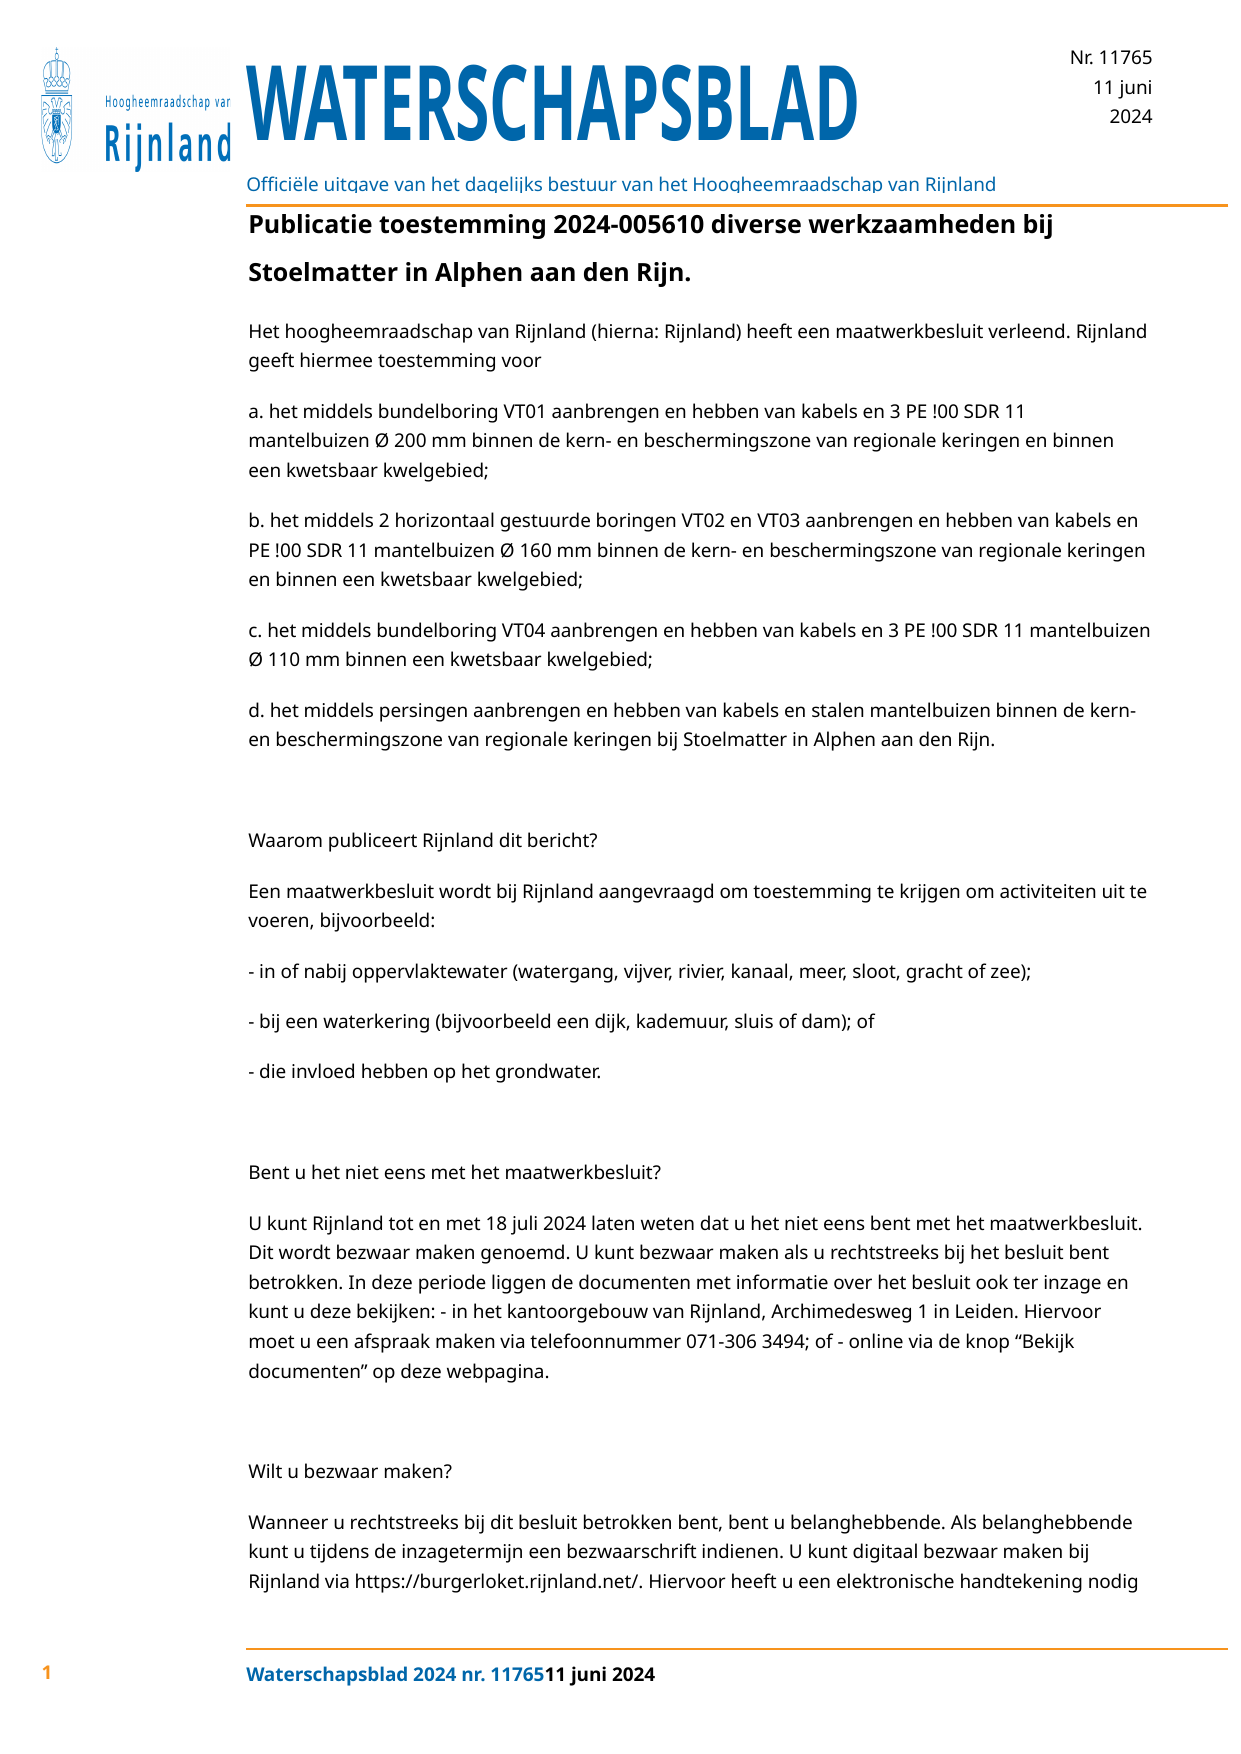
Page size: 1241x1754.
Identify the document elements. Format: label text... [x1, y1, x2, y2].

text Wilt u bezwaar maken? [248, 1459, 1152, 1484]
text Bent u het niet eens met het maatwerkbesluit? [248, 1159, 1152, 1185]
text Publicatie toestemming 2024-005610 diverse werkzaamheden bij Stoelmatter in Alphen aan den Rijn. [248, 207, 1152, 288]
text Een maatwerkbesluit wordt bij Rijnland aangevraagd om toestemming te krijgen om activiteiten uit te voeren, bijvoorbeeld: [248, 878, 1152, 933]
text U kunt Rijnland tot en met 18 juli 2024 laten weten dat u het niet eens bent met het maatwerkbesluit. Dit wordt bezwaar maken genoemd. U kunt bezwaar maken als u rechtstreeks bij het besluit bent betrokken. In deze periode liggen de documenten met informatie over het besluit ook ter inzage en kunt u deze bekijken: - in het kantoorgebouw van Rijnland, Archimedesweg 1 in Leiden. Hiervoor moet u een afspraak maken via telefoonnummer 071-306 3494; of - online via de knop “Bekijk documenten” op deze webpagina. [248, 1210, 1152, 1384]
text - bij een waterkering (bijvoorbeeld een dijk, kademuur, sluis of dam); of [248, 1008, 1152, 1034]
text b. het middels 2 horizontaal gestuurde boringen VT02 en VT03 aanbrengen en hebben van kabels en PE !00 SDR 11 mantelbuizen Ø 160 mm binnen de kern- en beschermingszone van regionale keringen en binnen een kwetsbaar kwelgebied; [248, 507, 1152, 592]
text - in of nabij oppervlaktewater (watergang, vijver, rivier, kanaal, meer, sloot, gracht of zee); [248, 958, 1152, 984]
text Het hoogheemraadschap van Rijnland (hierna: Rijnland) heeft een maatwerkbesluit verleend. Rijnland geeft hiermee toestemming voor [248, 318, 1152, 373]
text a. het middels bundelboring VT01 aanbrengen en hebben van kabels en 3 PE !00 SDR 11 mantelbuizen Ø 200 mm binnen de kern- en beschermingszone van regionale keringen en binnen een kwetsbaar kwelgebied; [248, 398, 1152, 483]
text c. het middels bundelboring VT04 aanbrengen en hebben van kabels en 3 PE !00 SDR 11 mantelbuizen Ø 110 mm binnen een kwetsbaar kwelgebied; [248, 617, 1152, 672]
text - die invloed hebben op het grondwater. [248, 1059, 1152, 1084]
text d. het middels persingen aanbrengen en hebben van kabels en stalen mantelbuizen binnen de kern- en beschermingszone van regionale keringen bij Stoelmatter in Alphen aan den Rijn. [248, 697, 1152, 752]
picture [41, 47, 231, 172]
text Waarom publiceert Rijnland dit bericht? [248, 827, 1152, 853]
text Wanneer u rechtstreeks bij dit besluit betrokken bent, bent u belanghebbende. Als belanghebbende kunt u tijdens de inzagetermijn een bezwaarschrift indienen. U kunt digitaal bezwaar maken bij Rijnland via https://burgerloket.rijnland.net/. Hiervoor heeft u een elektronische handtekening nodig [248, 1509, 1152, 1594]
